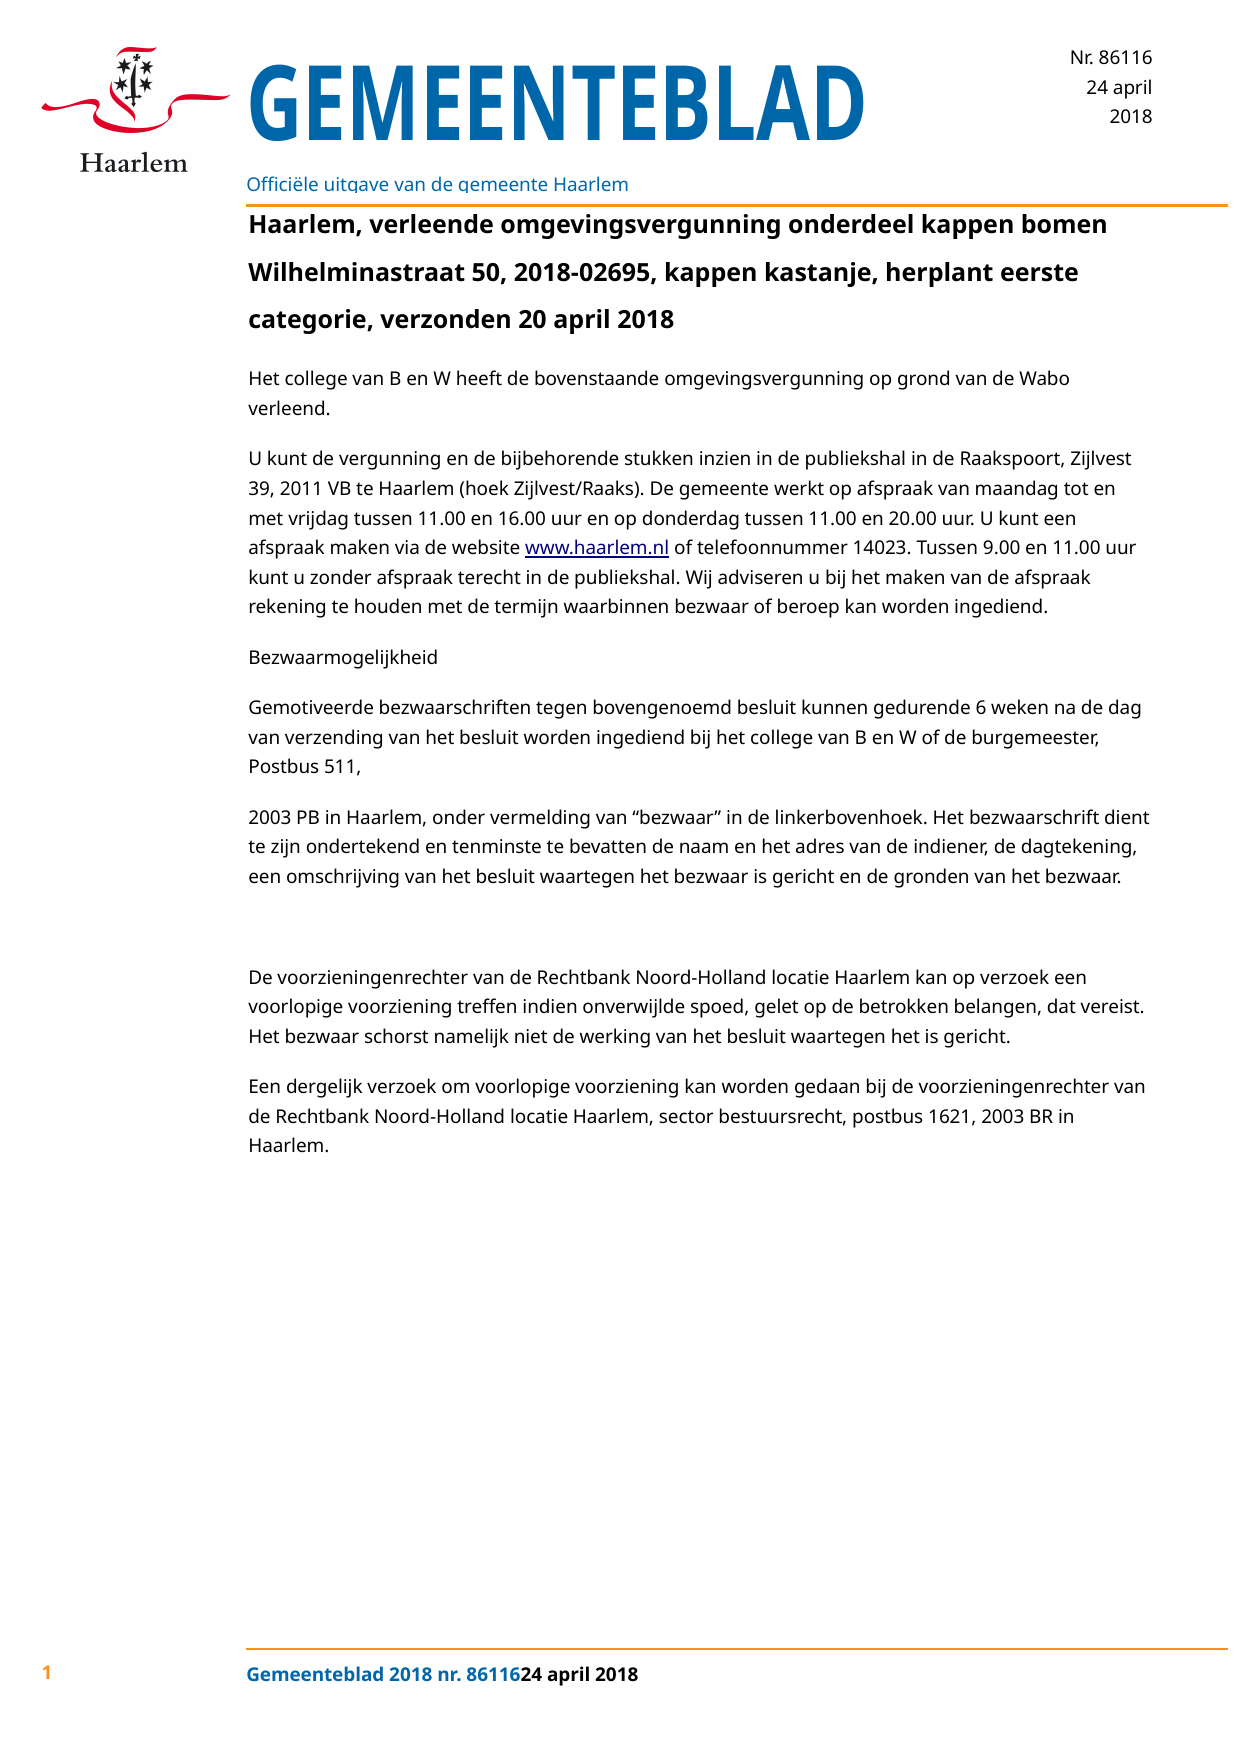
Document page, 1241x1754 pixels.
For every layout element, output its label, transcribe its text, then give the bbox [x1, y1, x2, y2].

text 2003 PB in Haarlem, onder vermelding van “bezwaar” in de linkerbovenhoek. Het bezwaarschrift dient te zijn ondertekend en tenminste te bevatten de naam en het adres van de indiener, de dagtekening, een omschrijving van het besluit waartegen het bezwaar is gericht en de gronden van het bezwaar. [248, 804, 1152, 889]
text De voorzieningenrechter van de Rechtbank Noord-Holland locatie Haarlem kan op verzoek een voorlopige voorziening treffen indien onverwijlde spoed, gelet op de betrokken belangen, dat vereist. Het bezwaar schorst namelijk niet de werking van het besluit waartegen het is gericht. [248, 964, 1152, 1049]
text Haarlem, verleende omgevingsvergunning onderdeel kappen bomen Wilhelminastraat 50, 2018-02695, kappen kastanje, herplant eerste categorie, verzonden 20 april 2018 [248, 207, 1152, 336]
text Gemotiveerde bezwaarschriften tegen bovengenoemd besluit kunnen gedurende 6 weken na de dag van verzending van het besluit worden ingediend bij het college van B en W of de burgemeester, Postbus 511, [248, 694, 1152, 779]
text Bezwaarmogelijkheid [248, 644, 1152, 669]
text Het college van B en W heeft de bovenstaande omgevingsvergunning op grond van de Wabo verleend. [248, 366, 1152, 421]
text U kunt de vergunning en de bijbehorende stukken inzien in de publiekshal in de Raakspoort, Zijlvest 39, 2011 VB te Haarlem (hoek Zijlvest/Raaks). De gemeente werkt op afspraak van maandag tot en met vrijdag tussen 11.00 en 16.00 uur en op donderdag tussen 11.00 en 20.00 uur. U kunt een afspraak maken via de website www.haarlem.nl of telefoonnummer 14023. Tussen 9.00 en 11.00 uur kunt u zonder afspraak terecht in de publiekshal. Wij adviseren u bij het maken van de afspraak rekening te houden met de termijn waarbinnen bezwaar of beroep kan worden ingediend. [248, 446, 1152, 619]
picture [41, 47, 231, 172]
text Een dergelijk verzoek om voorlopige voorziening kan worden gedaan bij de voorzieningenrechter van de Rechtbank Noord-Holland locatie Haarlem, sector bestuursrecht, postbus 1621, 2003 BR in Haarlem. [248, 1073, 1152, 1158]
